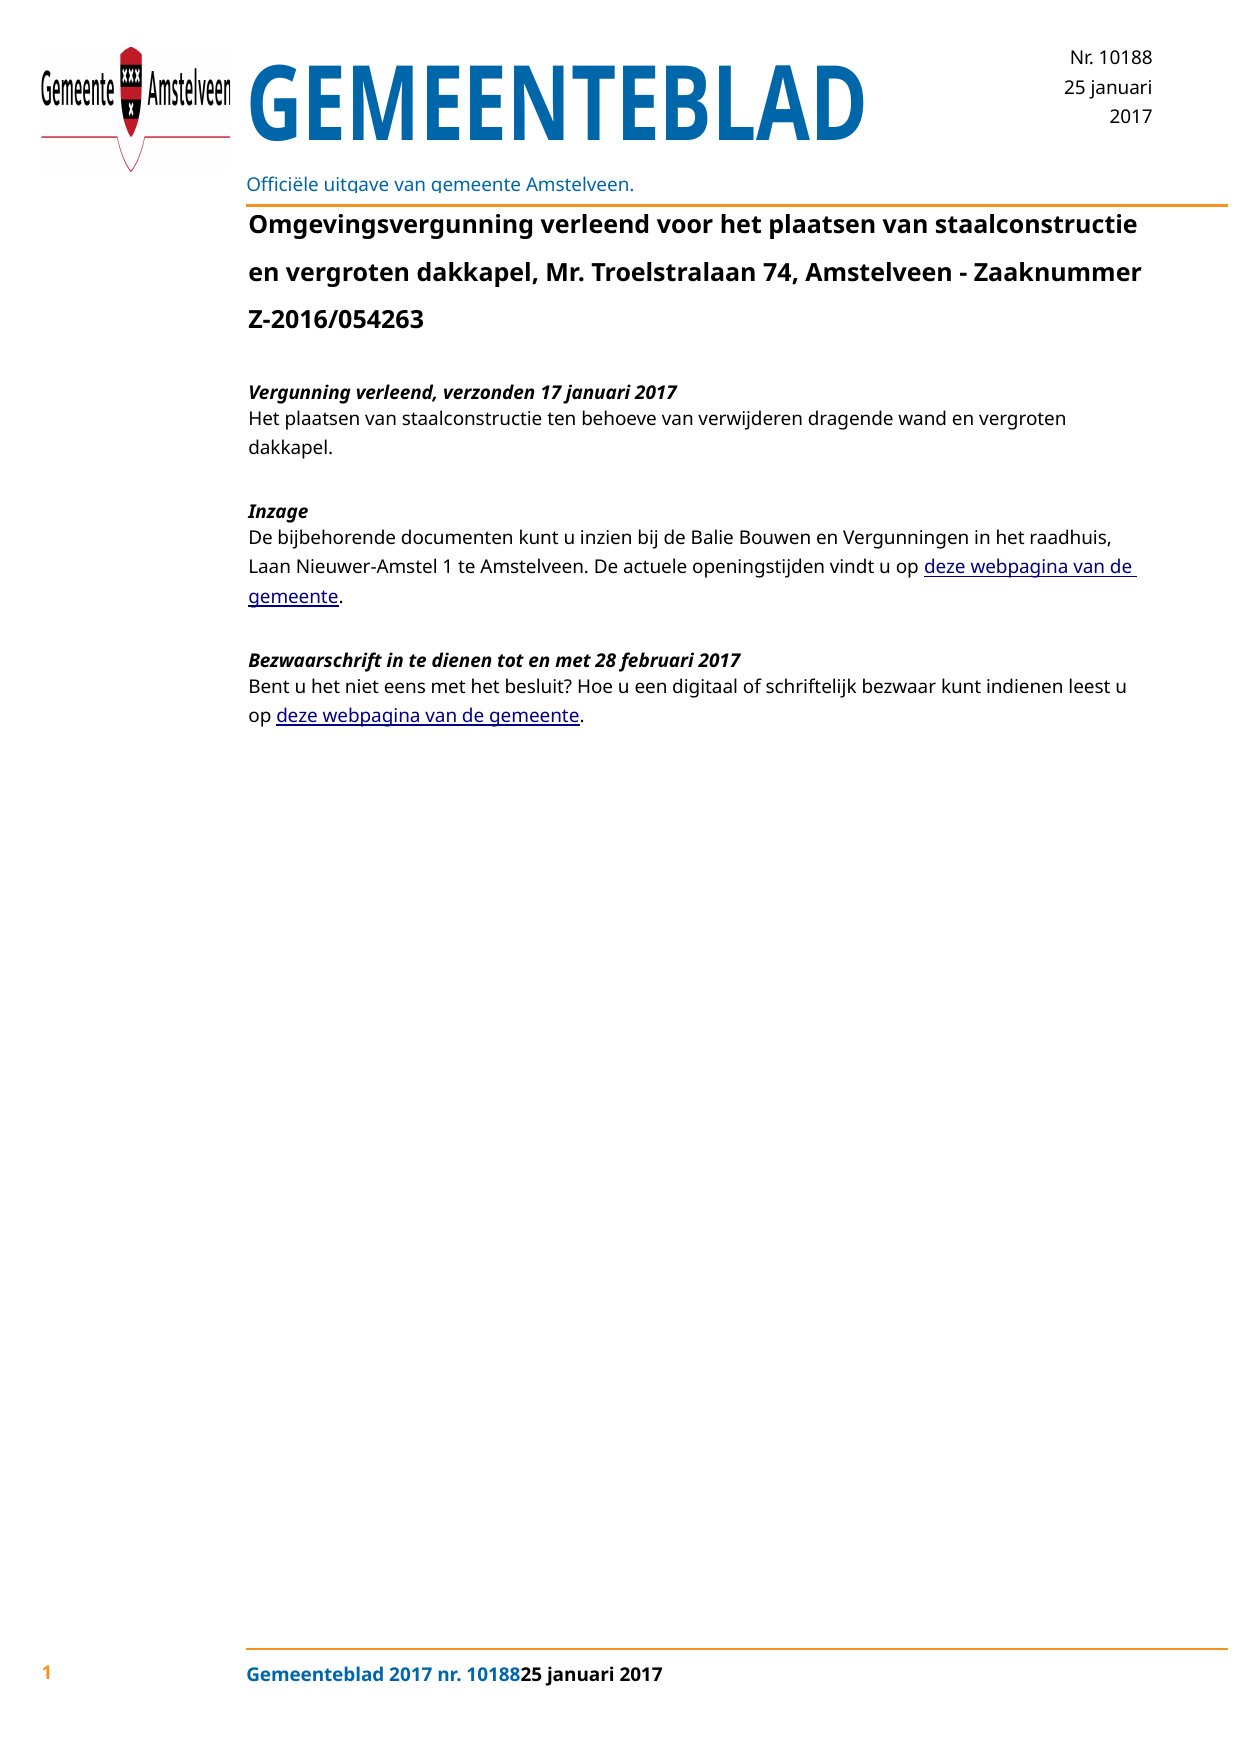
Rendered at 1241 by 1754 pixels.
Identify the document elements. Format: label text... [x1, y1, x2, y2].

text De bijbehorende documenten kunt u inzien bij de Balie Bouwen en Vergunningen in het raadhuis, Laan Nieuwer-Amstel 1 te Amstelveen. De actuele openingstijden vindt u op deze webpagina van de gemeente. [248, 524, 1152, 609]
text Bent u het niet eens met het besluit? Hoe u een digitaal of schriftelijk bezwaar kunt indienen leest u op deze webpagina van de gemeente. [248, 673, 1152, 728]
text Omgevingsvergunning verleend voor het plaatsen van staalconstructie en vergroten dakkapel, Mr. Troelstralaan 74, Amstelveen - Zaaknummer Z-2016/054263 [248, 207, 1152, 336]
text Inzage [248, 498, 1152, 524]
picture [41, 47, 231, 172]
text Het plaatsen van staalconstructie ten behoeve van verwijderen dragende wand en vergroten dakkapel. [248, 405, 1152, 460]
text Vergunning verleend, verzonden 17 januari 2017 [248, 379, 1152, 405]
text Bezwaarschrift in te dienen tot en met 28 februari 2017 [248, 647, 1152, 673]
